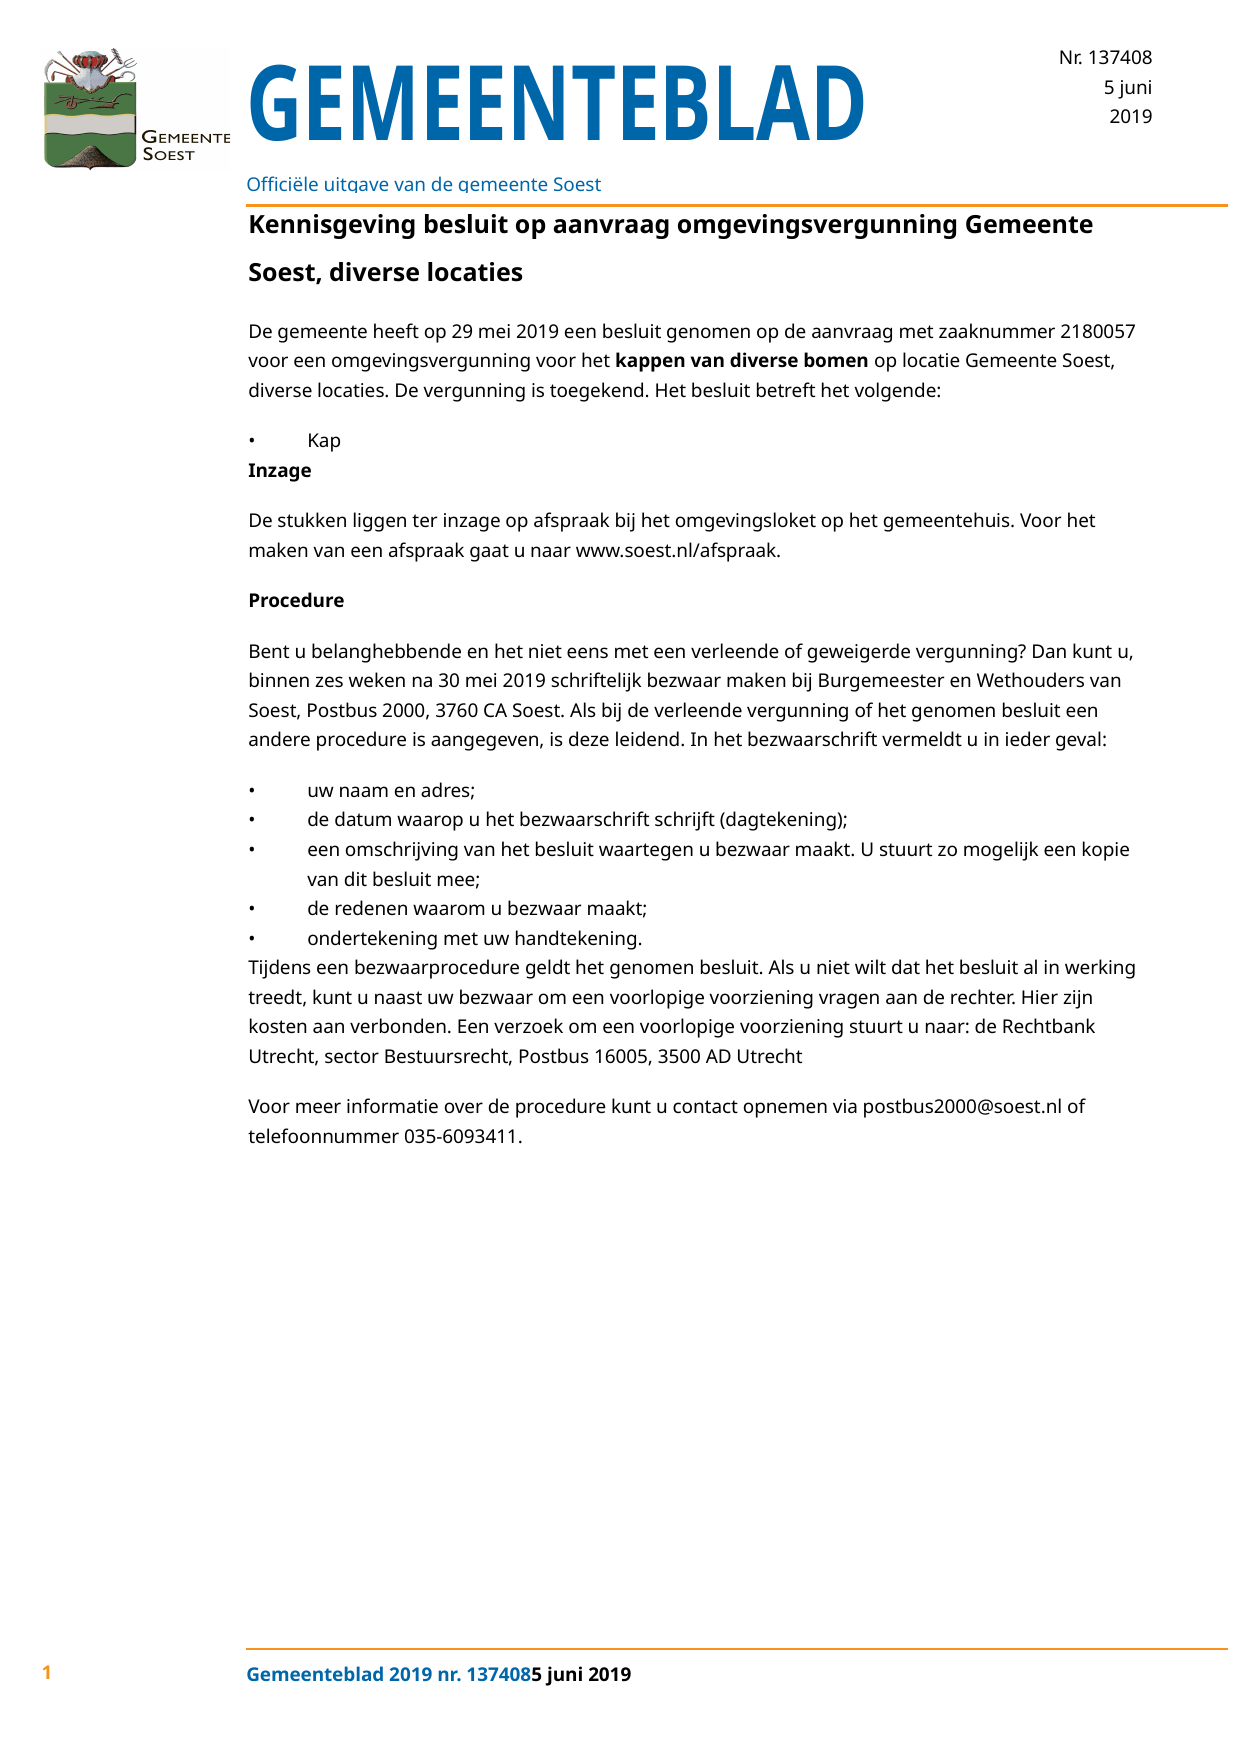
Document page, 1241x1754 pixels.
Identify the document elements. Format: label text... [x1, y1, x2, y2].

list ondertekening met uw handtekening. [248, 925, 1152, 951]
picture [41, 47, 231, 172]
text De stukken liggen ter inzage op afspraak bij het omgevingsloket op het gemeentehuis. Voor het maken van een afspraak gaat u naar www.soest.nl/afspraak. [248, 507, 1152, 563]
text Tijdens een bezwaarprocedure geldt het genomen besluit. Als u niet wilt dat het besluit al in werking treedt, kunt u naast uw bezwaar om een voorlopige voorziening vragen aan de rechter. Hier zijn kosten aan verbonden. Een verzoek om een voorlopige voorziening stuurt u naar: de Rechtbank Utrecht, sector Bestuursrecht, Postbus 16005, 3500 AD Utrecht [248, 954, 1152, 1069]
list een omschrijving van het besluit waartegen u bezwaar maakt. U stuurt zo mogelijk een kopie van dit besluit mee; [248, 836, 1152, 892]
text De gemeente heeft op 29 mei 2019 een besluit genomen op de aanvraag met zaaknummer 2180057 voor een omgevingsvergunning voor het kappen van diverse bomen op locatie Gemeente Soest, diverse locaties. De vergunning is toegekend. Het besluit betreft het volgende: [248, 318, 1152, 403]
list Kap [248, 427, 1152, 453]
list de redenen waarom u bezwaar maakt; [248, 895, 1152, 921]
text Kennisgeving besluit op aanvraag omgevingsvergunning Gemeente Soest, diverse locaties [248, 207, 1152, 288]
text Procedure [248, 587, 1152, 613]
text Bent u belanghebbende en het niet eens met een verleende of geweigerde vergunning? Dan kunt u, binnen zes weken na 30 mei 2019 schriftelijk bezwaar maken bij Burgemeester en Wethouders van Soest, Postbus 2000, 3760 CA Soest. Als bij de verleende vergunning of het genomen besluit een andere procedure is aangegeven, is deze leidend. In het bezwaarschrift vermeldt u in ieder geval: [248, 638, 1152, 752]
text Voor meer informatie over de procedure kunt u contact opnemen via postbus2000@soest.nl of telefoonnummer 035-6093411. [248, 1094, 1152, 1149]
list uw naam en adres; [248, 777, 1152, 803]
text Inzage [248, 457, 1152, 483]
list de datum waarop u het bezwaarschrift schrijft (dagtekening); [248, 807, 1152, 832]
